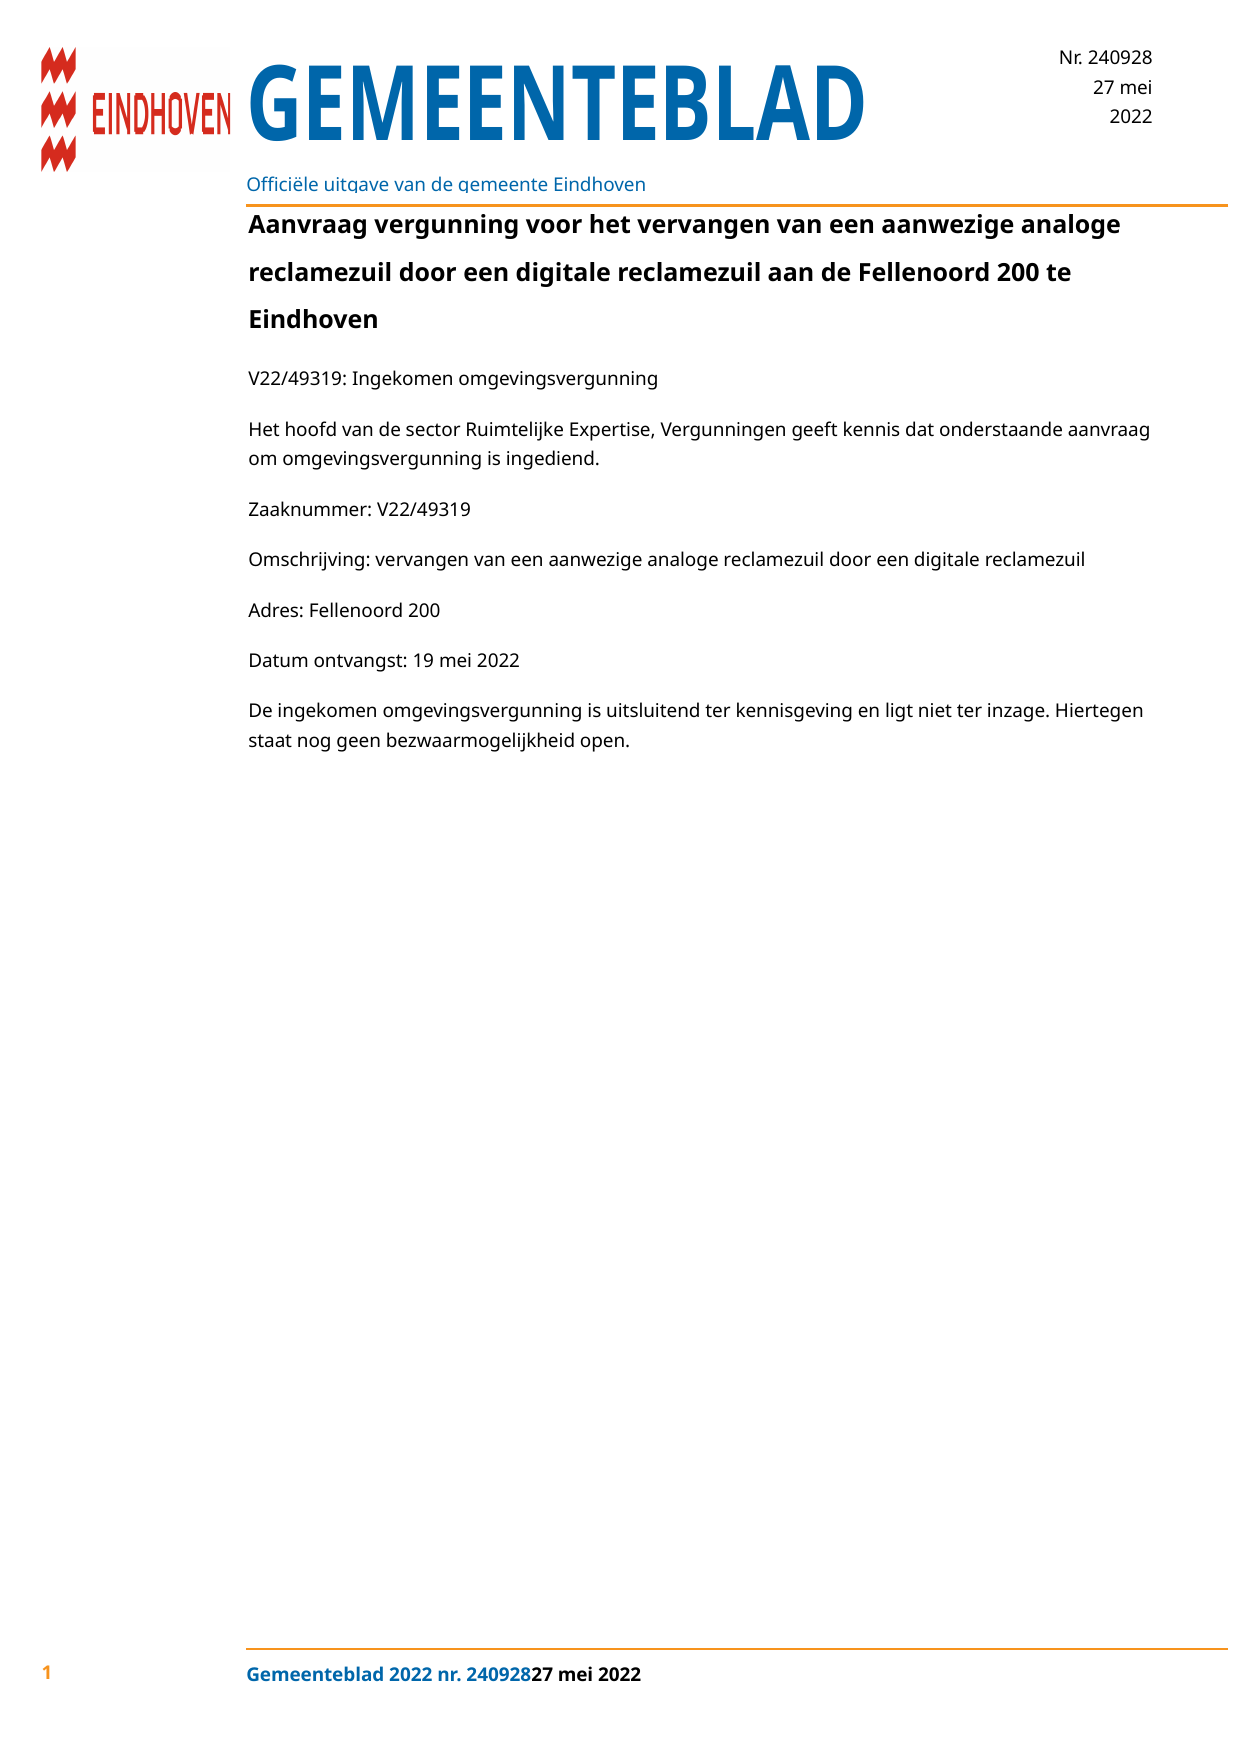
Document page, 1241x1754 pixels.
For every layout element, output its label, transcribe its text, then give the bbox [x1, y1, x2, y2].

text Zaaknummer: V22/49319 [248, 496, 1152, 522]
text Aanvraag vergunning voor het vervangen van een aanwezige analoge reclamezuil door een digitale reclamezuil aan de Fellenoord 200 te Eindhoven [248, 207, 1152, 336]
text Omschrijving: vervangen van een aanwezige analoge reclamezuil door een digitale reclamezuil [248, 546, 1152, 572]
text De ingekomen omgevingsvergunning is uitsluitend ter kennisgeving en ligt niet ter inzage. Hiertegen staat nog geen bezwaarmogelijkheid open. [248, 698, 1152, 753]
text V22/49319: Ingekomen omgevingsvergunning [248, 366, 1152, 391]
picture [41, 47, 231, 172]
text Adres: Fellenoord 200 [248, 597, 1152, 622]
text Datum ontvangst: 19 mei 2022 [248, 647, 1152, 673]
text Het hoofd van de sector Ruimtelijke Expertise, Vergunningen geeft kennis dat onderstaande aanvraag om omgevingsvergunning is ingediend. [248, 416, 1152, 471]
